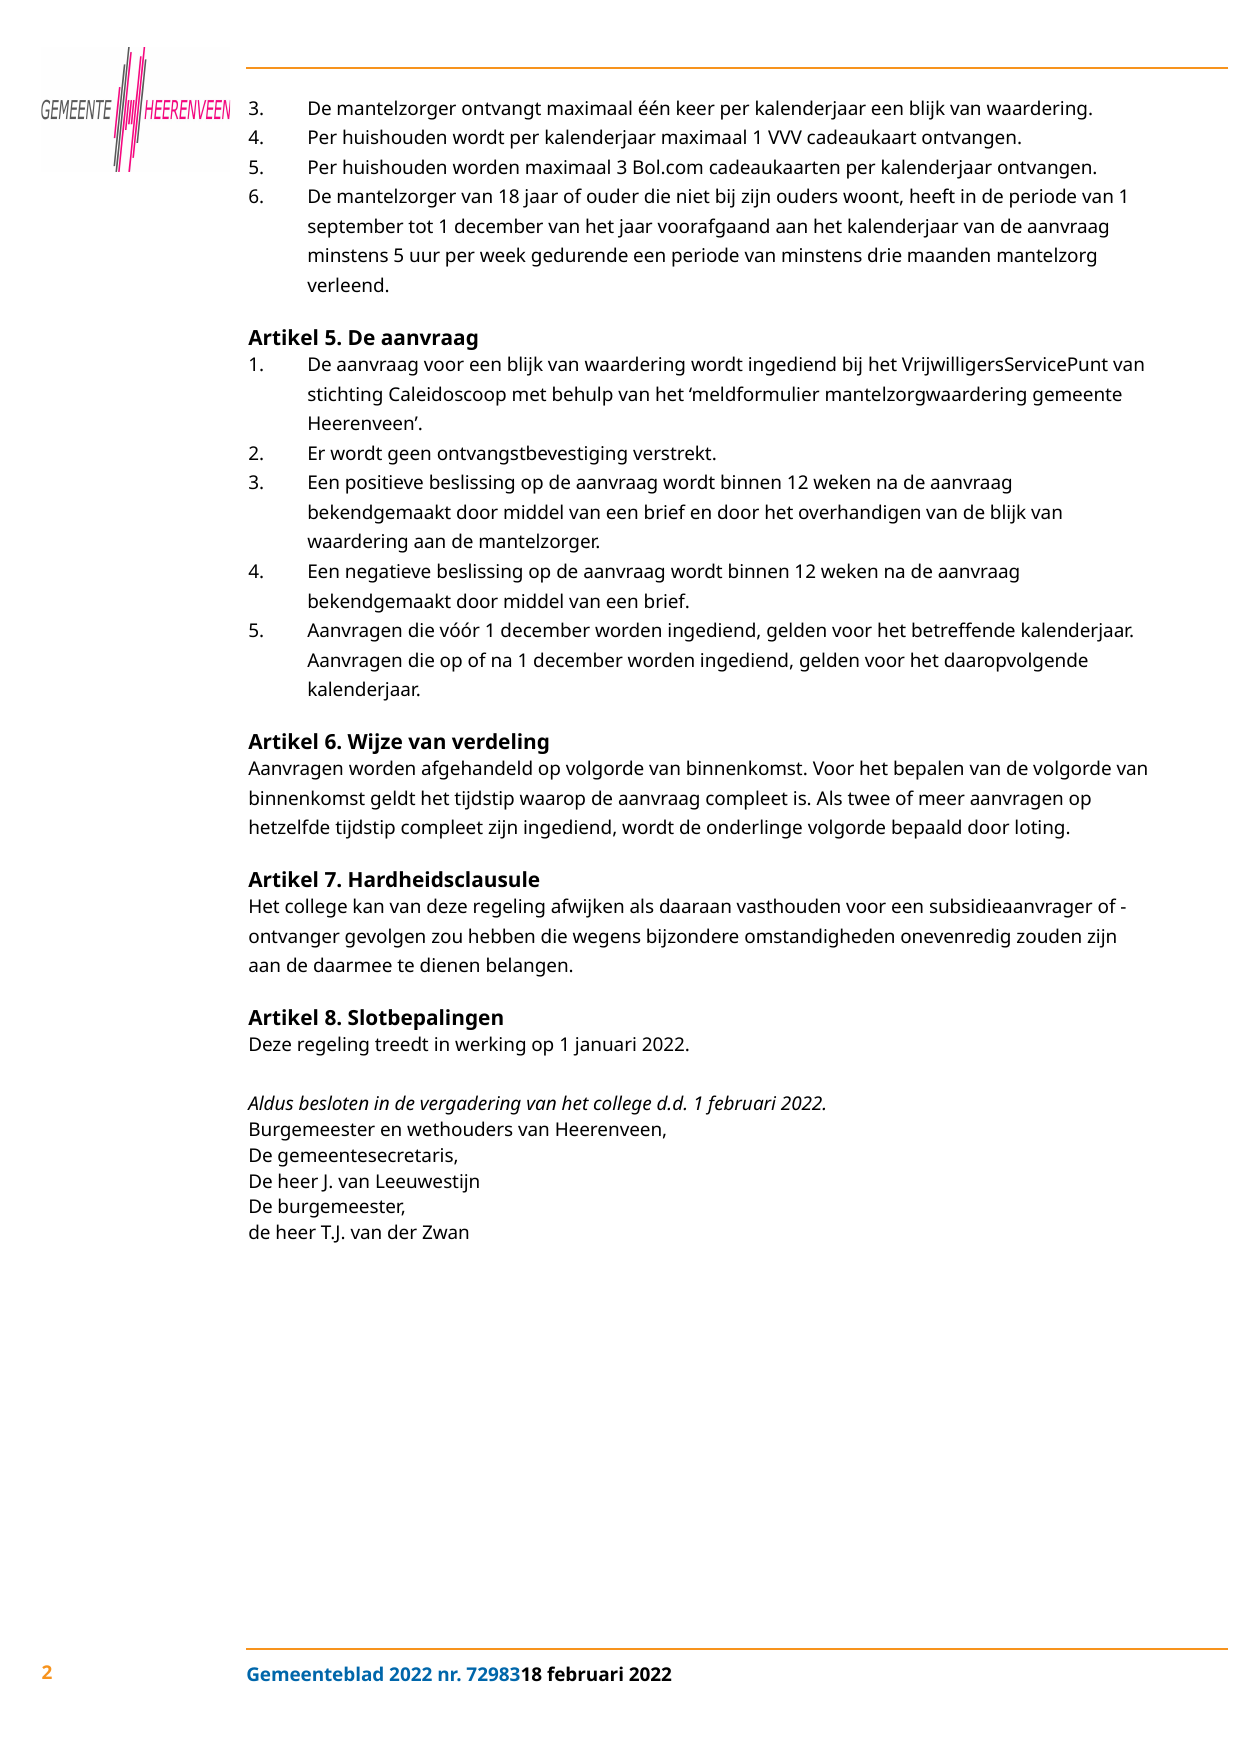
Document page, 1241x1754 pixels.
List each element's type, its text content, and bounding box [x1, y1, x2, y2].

list Per huishouden wordt per kalenderjaar maximaal 1 VVV cadeaukaart ontvangen. [248, 124, 1152, 150]
text de heer T.J. van der Zwan [248, 1219, 1152, 1245]
list Per huishouden worden maximaal 3 Bol.com cadeaukaarten per kalenderjaar ontvangen. [248, 154, 1152, 180]
text Aldus besloten in de vergadering van het college d.d. 1 februari 2022. [248, 1091, 1152, 1116]
text Burgemeester en wethouders van Heerenveen, [248, 1116, 1152, 1142]
text De burgemeester, [248, 1193, 1152, 1219]
text Artikel 6. Wijze van verdeling [248, 727, 1152, 755]
text De heer J. van Leeuwestijn [248, 1168, 1152, 1193]
text Artikel 8. Slotbepalingen [248, 1003, 1152, 1031]
list Een negatieve beslissing op de aanvraag wordt binnen 12 weken na de aanvraag bekendgemaakt door middel van een brief. [248, 558, 1152, 613]
text De gemeentesecretaris, [248, 1142, 1152, 1168]
list Een positieve beslissing op de aanvraag wordt binnen 12 weken na de aanvraag bekendgemaakt door middel van een brief en door het overhandigen van de blijk van waardering aan de mantelzorger. [248, 469, 1152, 554]
text Artikel 7. Hardheidsclausule [248, 865, 1152, 893]
list Er wordt geen ontvangstbevestiging verstrekt. [248, 440, 1152, 466]
text Het college kan van deze regeling afwijken als daaraan vasthouden voor een subsidieaanvrager of -ontvanger gevolgen zou hebben die wegens bijzondere omstandigheden onevenredig zouden zijn aan de daarmee te dienen belangen. [248, 893, 1152, 978]
list De mantelzorger van 18 jaar of ouder die niet bij zijn ouders woont, heeft in de periode van 1 september tot 1 december van het jaar voorafgaand aan het kalenderjaar van de aanvraag minstens 5 uur per week gedurende een periode van minstens drie maanden mantelzorg verleend. [248, 183, 1152, 298]
picture [41, 47, 231, 172]
text Artikel 5. De aanvraag [248, 323, 1152, 351]
list De aanvraag voor een blijk van waardering wordt ingediend bij het VrijwilligersServicePunt van stichting Caleidoscoop met behulp van het ‘meldformulier mantelzorgwaardering gemeente Heerenveen’. [248, 351, 1152, 436]
text Deze regeling treedt in werking op 1 januari 2022. [248, 1031, 1152, 1057]
text Aanvragen worden afgehandeld op volgorde van binnenkomst. Voor het bepalen van de volgorde van binnenkomst geldt het tijdstip waarop de aanvraag compleet is. Als twee of meer aanvragen op hetzelfde tijdstip compleet zijn ingediend, wordt de onderlinge volgorde bepaald door loting. [248, 755, 1152, 840]
list De mantelzorger ontvangt maximaal één keer per kalenderjaar een blijk van waardering. [248, 95, 1152, 121]
list Aanvragen die vóór 1 december worden ingediend, gelden voor het betreffende kalenderjaar. Aanvragen die op of na 1 december worden ingediend, gelden voor het daaropvolgende kalenderjaar. [248, 617, 1152, 702]
